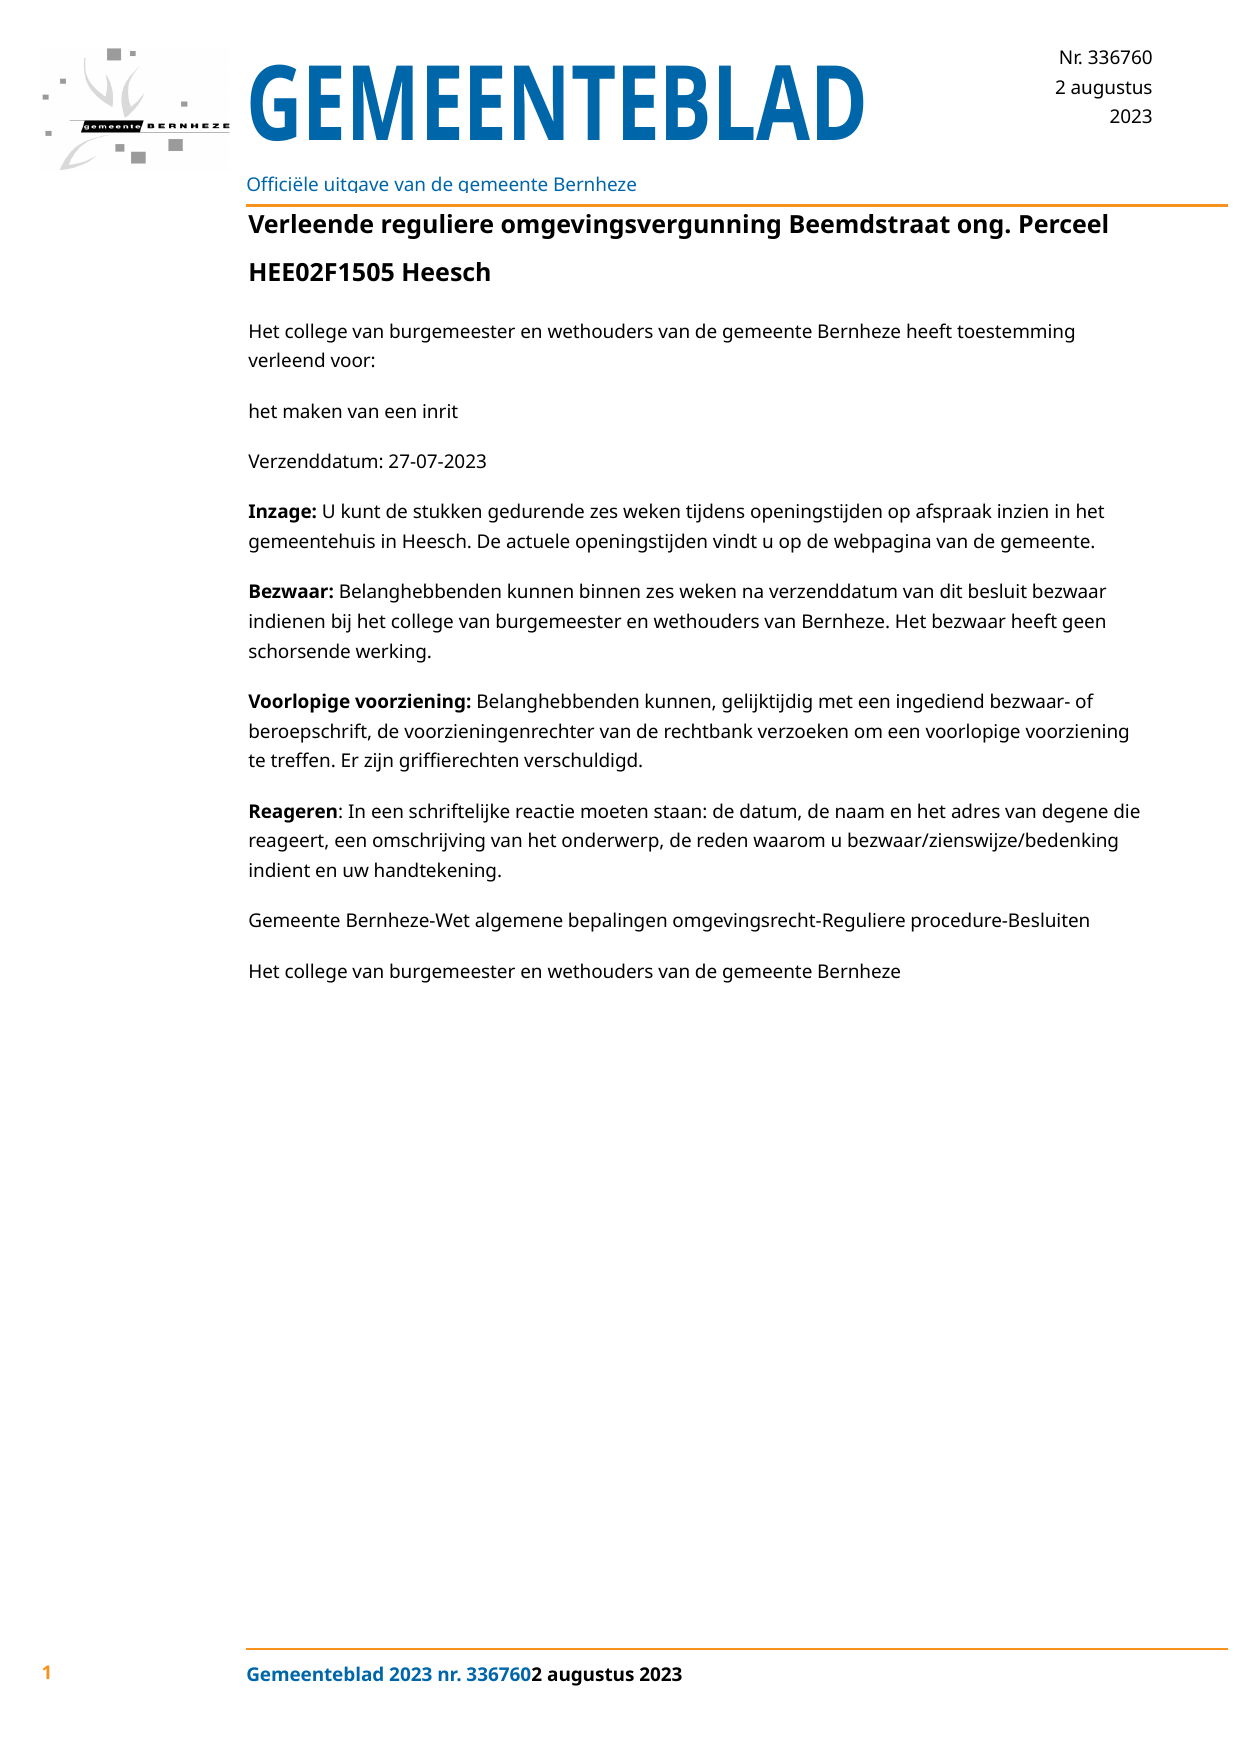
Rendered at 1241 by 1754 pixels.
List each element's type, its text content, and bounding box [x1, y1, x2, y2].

text Bezwaar: Belanghebbenden kunnen binnen zes weken na verzenddatum van dit besluit bezwaar indienen bij het college van burgemeester en wethouders van Bernheze. Het bezwaar heeft geen schorsende werking. [248, 579, 1152, 664]
text Inzage: U kunt de stukken gedurende zes weken tijdens openingstijden op afspraak inzien in het gemeentehuis in Heesch. De actuele openingstijden vindt u op de webpagina van de gemeente. [248, 499, 1152, 554]
text Gemeente Bernheze-Wet algemene bepalingen omgevingsrecht-Reguliere procedure-Besluiten [248, 907, 1152, 933]
text Verzenddatum: 27-07-2023 [248, 448, 1152, 474]
text Reageren: In een schriftelijke reactie moeten staan: de datum, de naam en het adres van degene die reageert, een omschrijving van het onderwerp, de reden waarom u bezwaar/zienswijze/bedenking indient en uw handtekening. [248, 798, 1152, 883]
text Voorlopige voorziening: Belanghebbenden kunnen, gelijktijdig met een ingediend bezwaar- of beroepschrift, de voorzieningenrechter van de rechtbank verzoeken om een voorlopige voorziening te treffen. Er zijn griffierechten verschuldigd. [248, 688, 1152, 773]
text het maken van een inrit [248, 398, 1152, 424]
text Het college van burgemeester en wethouders van de gemeente Bernheze heeft toestemming verleend voor: [248, 318, 1152, 373]
picture [41, 47, 231, 172]
text Het college van burgemeester en wethouders van de gemeente Bernheze [248, 958, 1152, 984]
text Verleende reguliere omgevingsvergunning Beemdstraat ong. Perceel HEE02F1505 Heesch [248, 207, 1152, 288]
